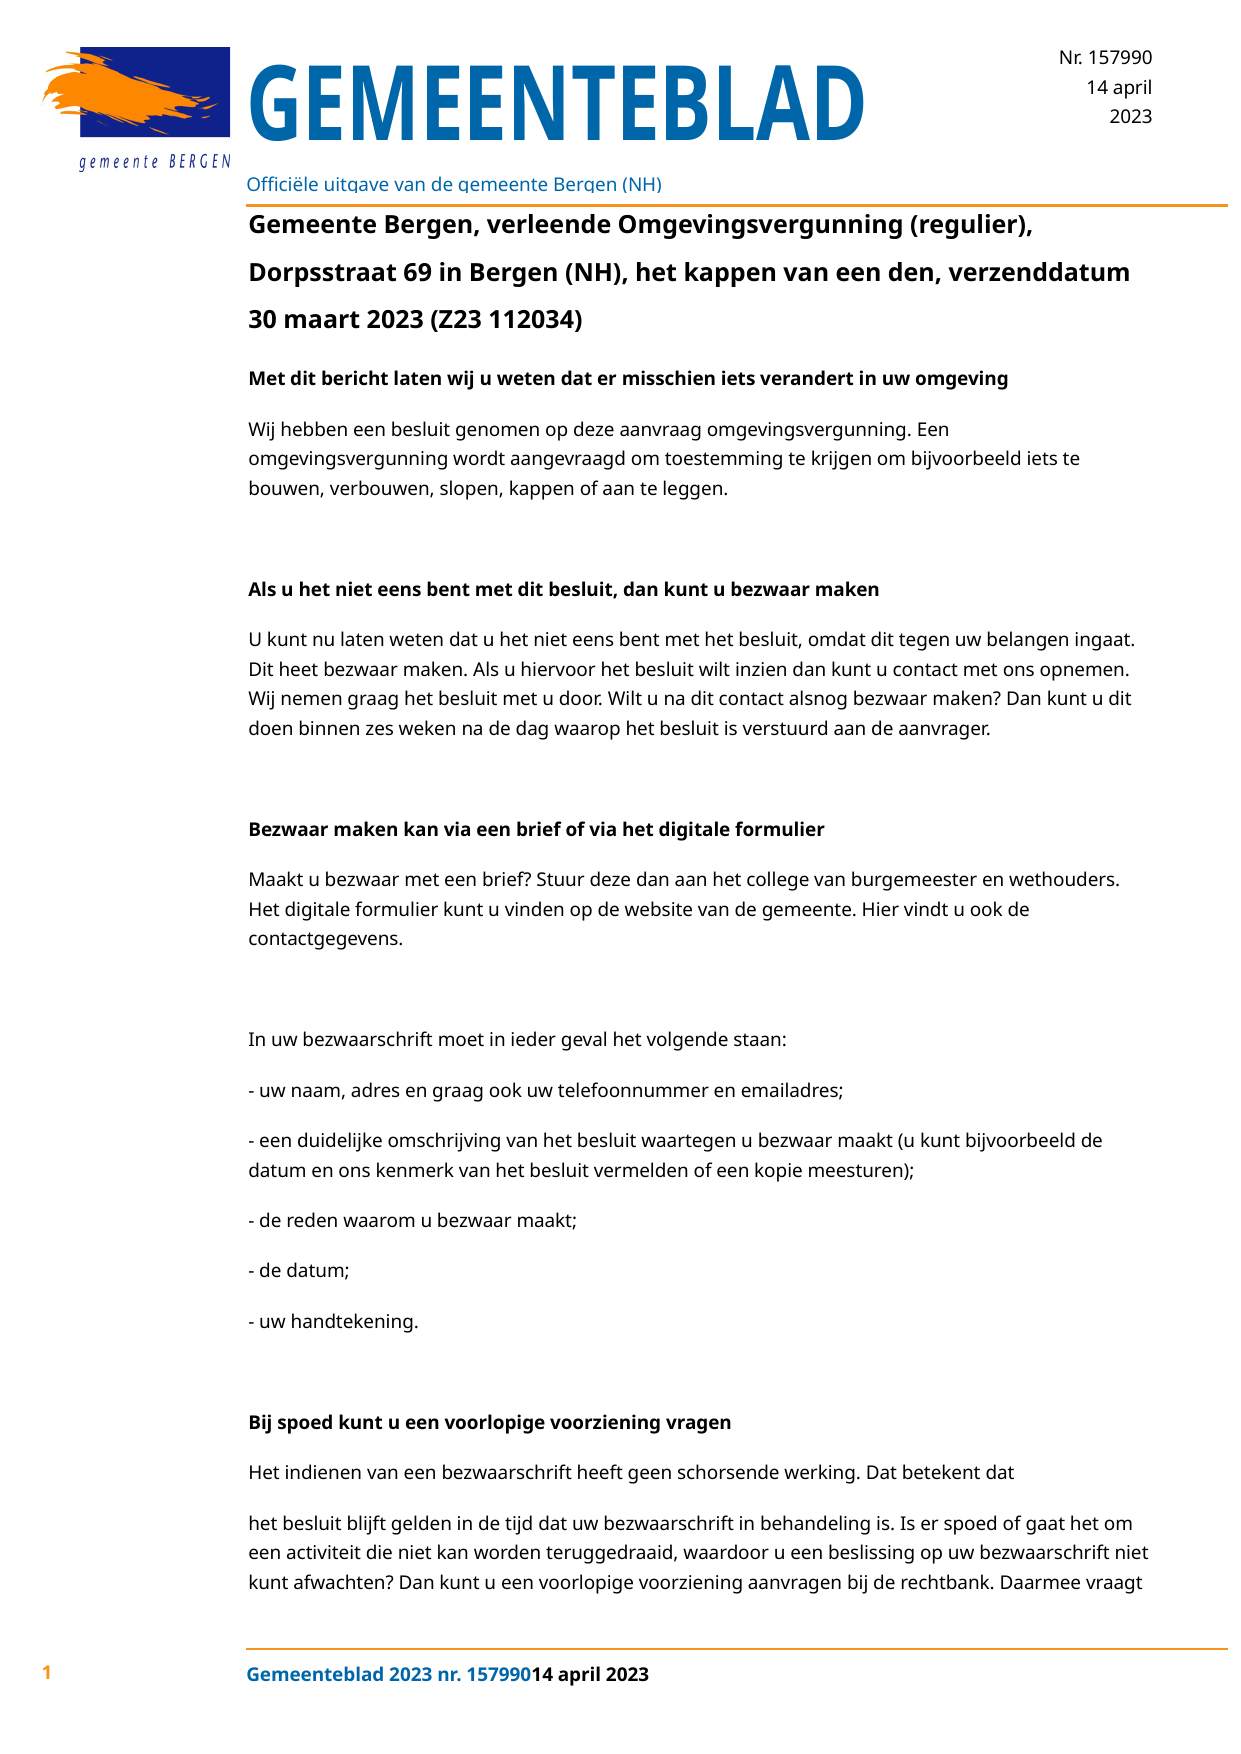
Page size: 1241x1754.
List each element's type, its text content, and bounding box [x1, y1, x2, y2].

text U kunt nu laten weten dat u het niet eens bent met het besluit, omdat dit tegen uw belangen ingaat. Dit heet bezwaar maken. Als u hiervoor het besluit wilt inzien dan kunt u contact met ons opnemen. Wij nemen graag het besluit met u door. Wilt u na dit contact alsnog bezwaar maken? Dan kunt u dit doen binnen zes weken na de dag waarop het besluit is verstuurd aan de aanvrager. [248, 626, 1152, 741]
text Maakt u bezwaar met een brief? Stuur deze dan aan het college van burgemeester en wethouders. Het digitale formulier kunt u vinden op de website van de gemeente. Hier vindt u ook de contactgegevens. [248, 866, 1152, 951]
text Het indienen van een bezwaarschrift heeft geen schorsende werking. Dat betekent dat [248, 1459, 1152, 1485]
text Bij spoed kunt u een voorlopige voorziening vragen [248, 1409, 1152, 1434]
text Bezwaar maken kan via een brief of via het digitale formulier [248, 816, 1152, 842]
text Met dit bericht laten wij u weten dat er misschien iets verandert in uw omgeving [248, 366, 1152, 391]
text Als u het niet eens bent met dit besluit, dan kunt u bezwaar maken [248, 576, 1152, 602]
text - de datum; [248, 1258, 1152, 1283]
text Wij hebben een besluit genomen op deze aanvraag omgevingsvergunning. Een omgevingsvergunning wordt aangevraagd om toestemming te krijgen om bijvoorbeeld iets te bouwen, verbouwen, slopen, kappen of aan te leggen. [248, 416, 1152, 501]
text - een duidelijke omschrijving van het besluit waartegen u bezwaar maakt (u kunt bijvoorbeeld de datum en ons kenmerk van het besluit vermelden of een kopie meesturen); [248, 1127, 1152, 1182]
text het besluit blijft gelden in de tijd dat uw bezwaarschrift in behandeling is. Is er spoed of gaat het om een activiteit die niet kan worden teruggedraaid, waardoor u een beslissing op uw bezwaarschrift niet kunt afwachten? Dan kunt u een voorlopige voorziening aanvragen bij de rechtbank. Daarmee vraagt [248, 1510, 1152, 1594]
text - uw handtekening. [248, 1308, 1152, 1334]
text - de reden waarom u bezwaar maakt; [248, 1207, 1152, 1233]
text In uw bezwaarschrift moet in ieder geval het volgende staan: [248, 1026, 1152, 1052]
text - uw naam, adres en graag ook uw telefoonnummer en emailadres; [248, 1077, 1152, 1102]
text Gemeente Bergen, verleende Omgevingsvergunning (regulier), Dorpsstraat 69 in Bergen (NH), het kappen van een den, verzenddatum 30 maart 2023 (Z23 112034) [248, 207, 1152, 336]
picture [41, 47, 231, 172]
